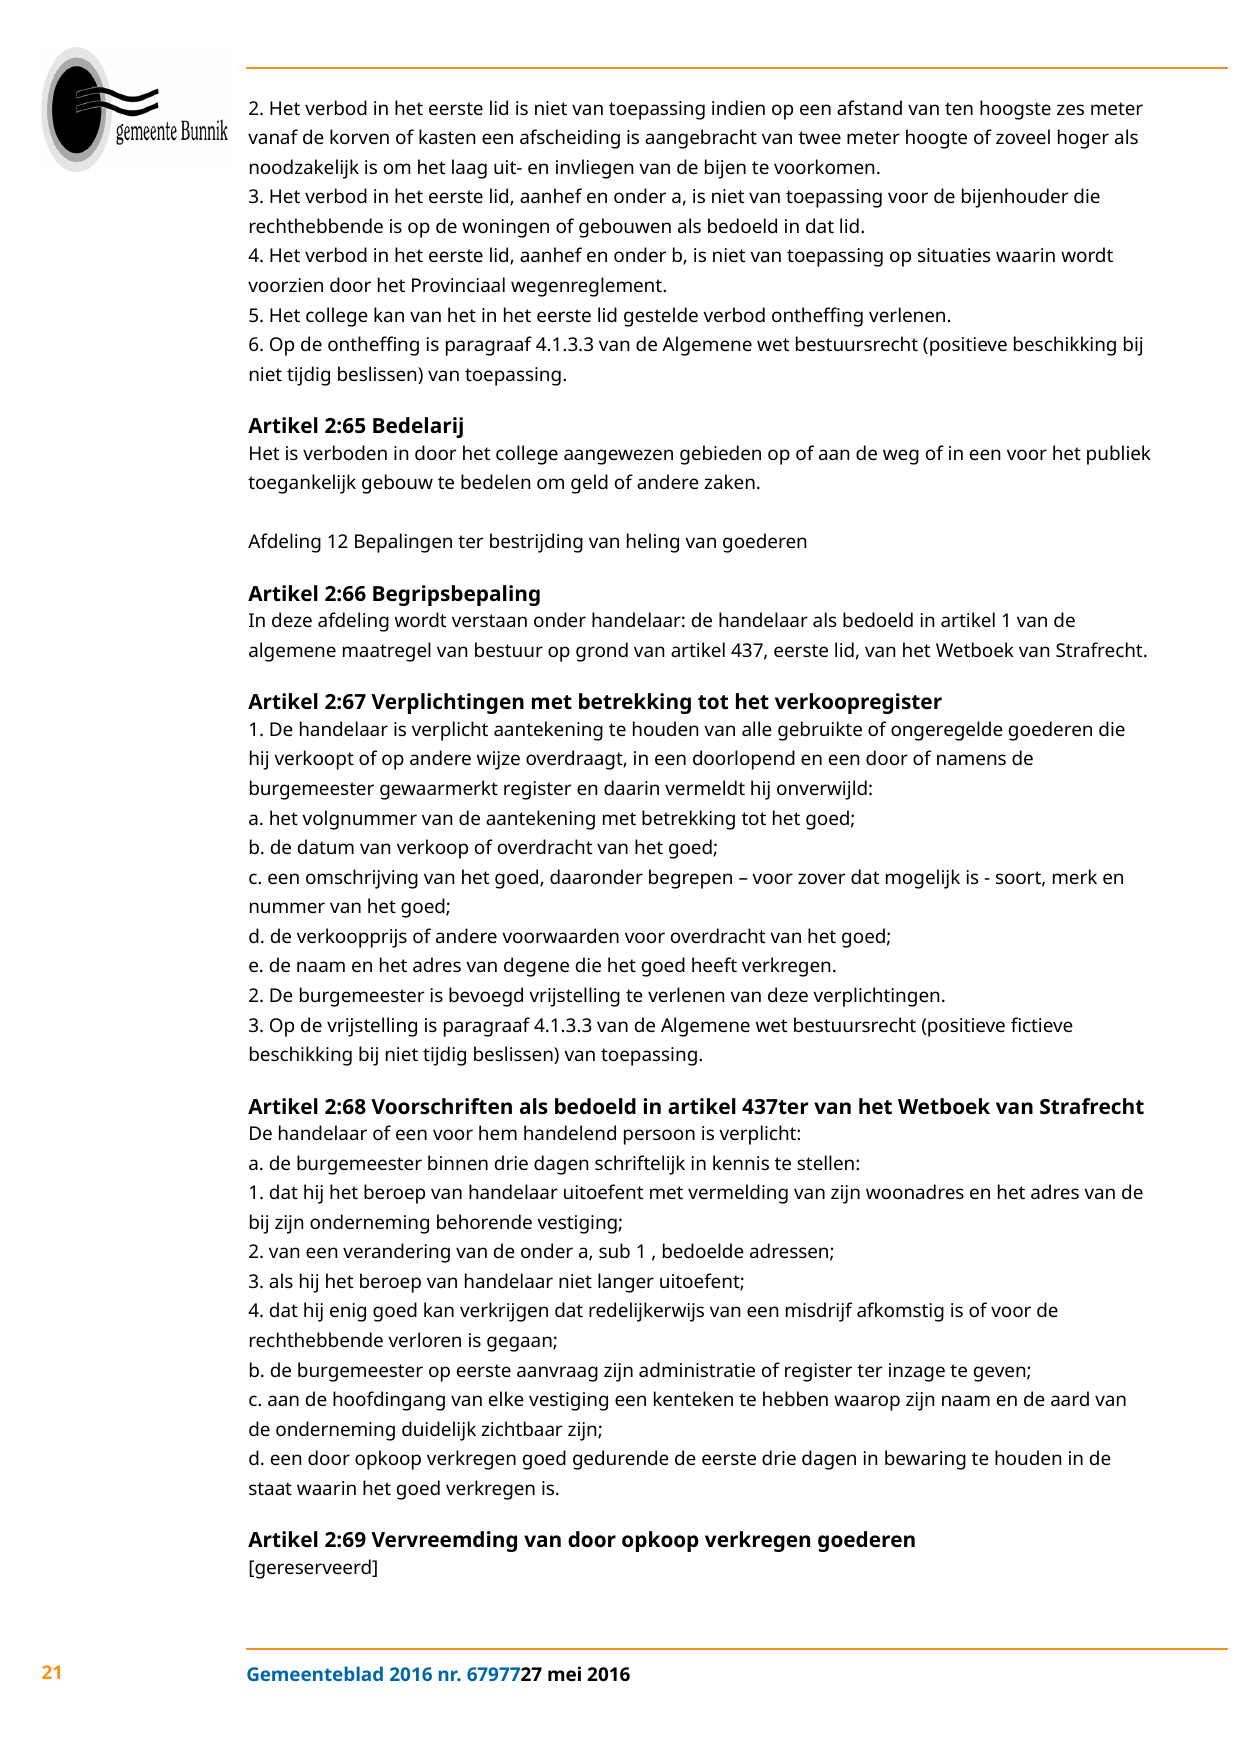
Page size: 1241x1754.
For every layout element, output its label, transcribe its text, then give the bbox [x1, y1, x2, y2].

text 1. dat hij het beroep van handelaar uitoefent met vermelding van zijn woonadres en het adres van de bij zijn onderneming behorende vestiging; [248, 1179, 1152, 1235]
text d. de verkoopprijs of andere voorwaarden voor overdracht van het goed; [248, 923, 1152, 949]
text a. de burgemeester binnen drie dagen schriftelijk in kennis te stellen: [248, 1150, 1152, 1176]
text a. het volgnummer van de aantekening met betrekking tot het goed; [248, 805, 1152, 830]
text 4. dat hij enig goed kan verkrijgen dat redelijkerwijs van een misdrijf afkomstig is of voor de rechthebbende verloren is gegaan; [248, 1298, 1152, 1353]
text In deze afdeling wordt verstaan onder handelaar: de handelaar als bedoeld in artikel 1 van de algemene maatregel van bestuur op grond van artikel 437, eerste lid, van het Wetboek van Strafrecht. [248, 607, 1152, 663]
text e. de naam en het adres van degene die het goed heeft verkregen. [248, 953, 1152, 978]
text c. aan de hoofdingang van elke vestiging een kenteken te hebben waarop zijn naam en de aard van de onderneming duidelijk zichtbaar zijn; [248, 1386, 1152, 1442]
text Artikel 2:66 Begripsbepaling [248, 579, 1152, 607]
text De handelaar of een voor hem handelend persoon is verplicht: [248, 1120, 1152, 1146]
text 6. Op de ontheffing is paragraaf 4.1.3.3 van de Algemene wet bestuursrecht (positieve beschikking bij niet tijdig beslissen) van toepassing. [248, 331, 1152, 387]
text 3. Het verbod in het eerste lid, aanhef en onder a, is niet van toepassing voor de bijenhouder die rechthebbende is op de woningen of gebouwen als bedoeld in dat lid. [248, 183, 1152, 239]
text Artikel 2:69 Vervreemding van door opkoop verkregen goederen [248, 1526, 1152, 1554]
text 2. De burgemeester is bevoegd vrijstelling te verlenen van deze verplichtingen. [248, 982, 1152, 1008]
picture [41, 47, 231, 172]
text Afdeling 12 Bepalingen ter bestrijding van heling van goederen [248, 529, 1152, 554]
text 3. als hij het beroep van handelaar niet langer uitoefent; [248, 1268, 1152, 1294]
text b. de burgemeester op eerste aanvraag zijn administratie of register ter inzage te geven; [248, 1357, 1152, 1383]
text [gereserveerd] [248, 1554, 1152, 1580]
text Artikel 2:67 Verplichtingen met betrekking tot het verkoopregister [248, 687, 1152, 716]
text d. een door opkoop verkregen goed gedurende de eerste drie dagen in bewaring te houden in de staat waarin het goed verkregen is. [248, 1446, 1152, 1501]
text Het is verboden in door het college aangewezen gebieden op of aan de weg of in een voor het publiek toegankelijk gebouw te bedelen om geld of andere zaken. [248, 440, 1152, 495]
text 3. Op de vrijstelling is paragraaf 4.1.3.3 van de Algemene wet bestuursrecht (positieve fictieve beschikking bij niet tijdig beslissen) van toepassing. [248, 1012, 1152, 1067]
text 1. De handelaar is verplicht aantekening te houden van alle gebruikte of ongeregelde goederen die hij verkoopt of op andere wijze overdraagt, in een doorlopend en een door of namens de burgemeester gewaarmerkt register en daarin vermeldt hij onverwijld: [248, 716, 1152, 801]
text 2. van een verandering van de onder a, sub 1 , bedoelde adressen; [248, 1238, 1152, 1264]
text 2. Het verbod in het eerste lid is niet van toepassing indien op een afstand van ten hoogste zes meter vanaf de korven of kasten een afscheiding is aangebracht van twee meter hoogte of zoveel hoger als noodzakelijk is om het laag uit- en invliegen van de bijen te voorkomen. [248, 95, 1152, 180]
text c. een omschrijving van het goed, daaronder begrepen – voor zover dat mogelijk is - soort, merk en nummer van het goed; [248, 864, 1152, 919]
text b. de datum van verkoop of overdracht van het goed; [248, 834, 1152, 860]
text Artikel 2:68 Voorschriften als bedoeld in artikel 437ter van het Wetboek van Strafrecht [248, 1092, 1152, 1120]
text 4. Het verbod in het eerste lid, aanhef en onder b, is niet van toepassing op situaties waarin wordt voorzien door het Provinciaal wegenreglement. [248, 243, 1152, 298]
text 5. Het college kan van het in het eerste lid gestelde verbod ontheffing verlenen. [248, 302, 1152, 328]
text Artikel 2:65 Bedelarij [248, 411, 1152, 440]
